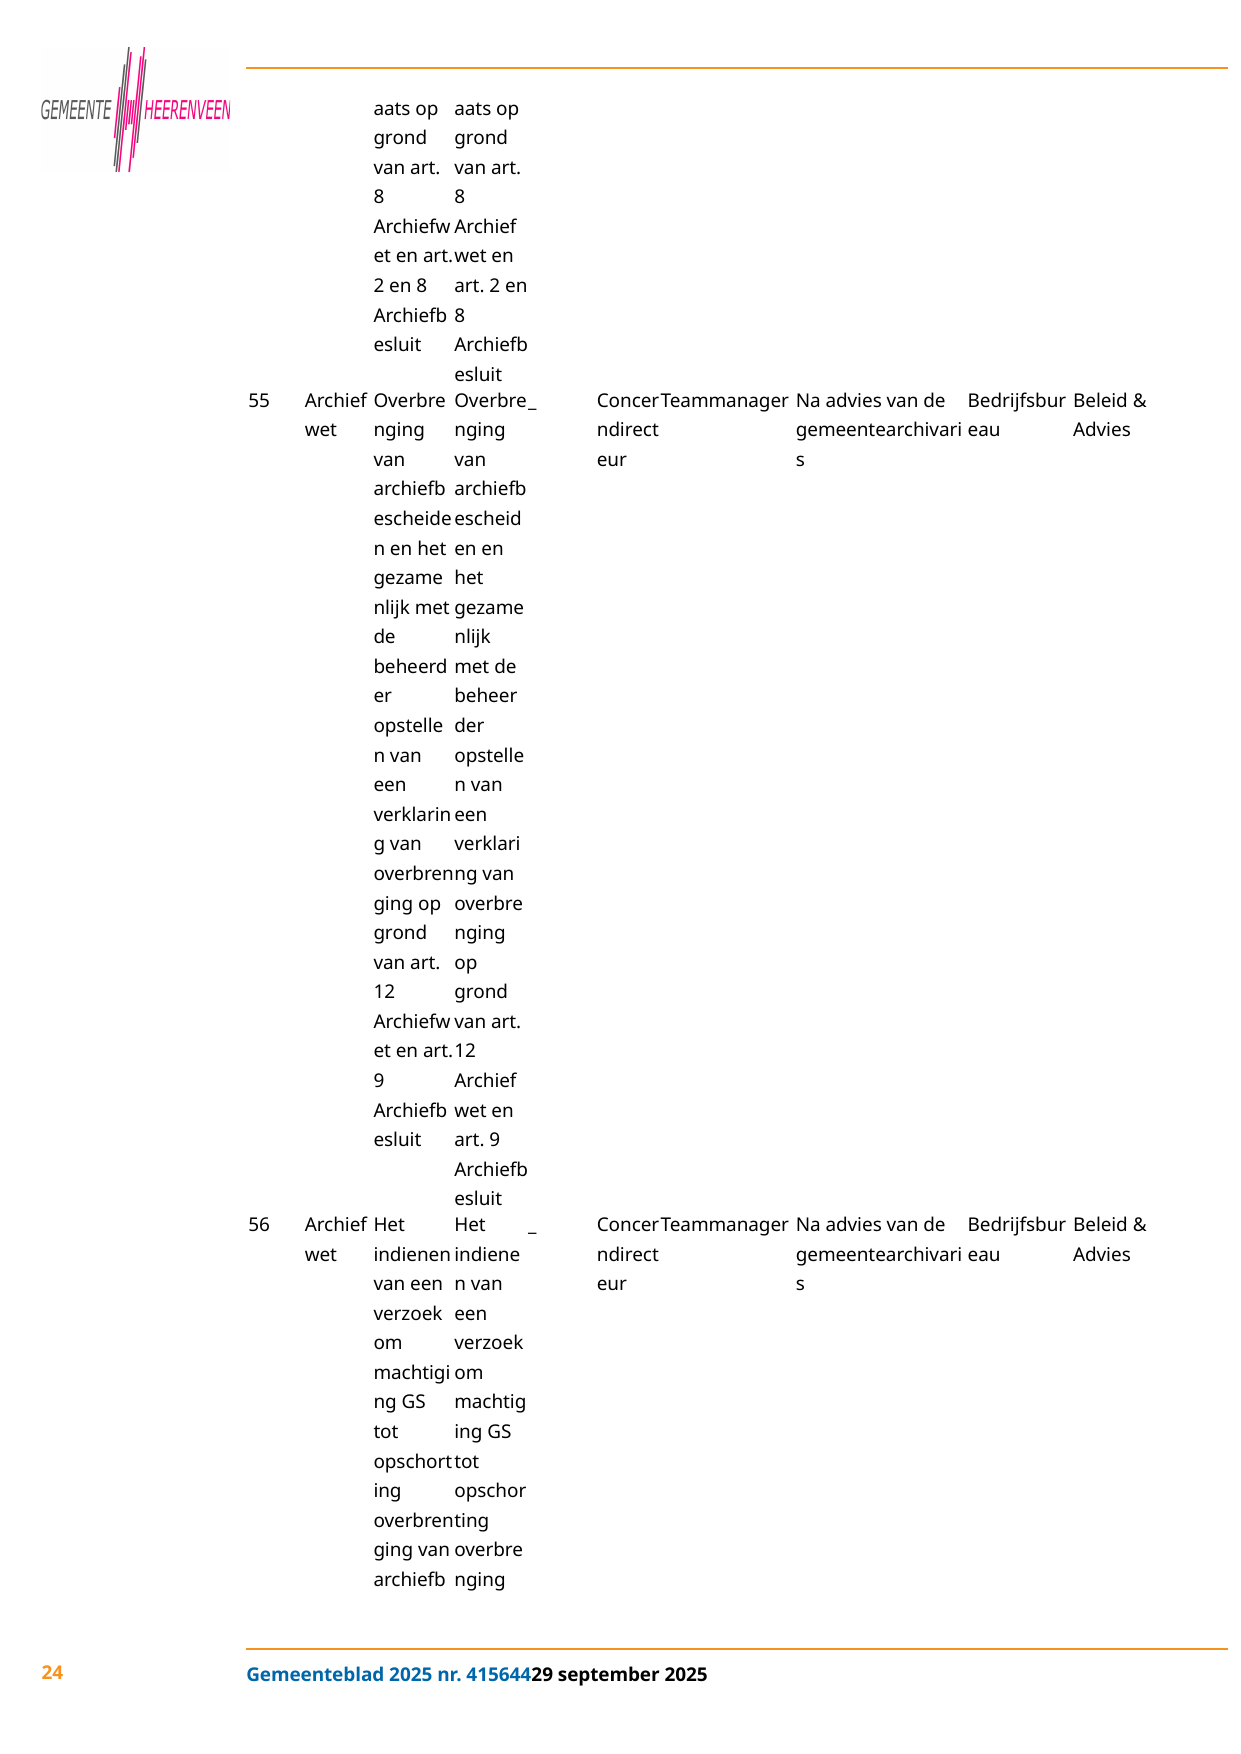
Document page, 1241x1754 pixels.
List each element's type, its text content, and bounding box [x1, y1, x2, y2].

table_cell [248, 95, 304, 387]
table_cell [968, 95, 1073, 387]
table_cell _ [528, 1211, 597, 1592]
table_cell Concerndirecteur [597, 387, 660, 1211]
table_cell [796, 95, 967, 387]
table_cell Bedrijfsbureau [968, 1211, 1073, 1592]
table_cell Archiefwet [305, 387, 373, 1211]
table_cell Beleid & Advies [1073, 387, 1152, 1211]
table_cell [597, 95, 660, 387]
table_cell aats op grond van art. 8 Archiefwet en art. 2 en 8 Archiefbesluit [454, 95, 528, 387]
table_cell Bedrijfsbureau [968, 387, 1073, 1211]
table_cell Na advies van de gemeentearchivaris [796, 1211, 967, 1592]
table_cell [305, 95, 373, 387]
table_cell Teammanager [660, 387, 796, 1211]
table_cell 56 [248, 1211, 304, 1592]
table_cell [1073, 95, 1152, 387]
table_cell 55 [248, 387, 304, 1211]
table_cell _ [528, 387, 597, 1211]
table_cell aats op grond van art. 8 Archiefwet en art. 2 en 8 Archiefbesluit [373, 95, 454, 387]
table_cell Het indienen van een verzoek om machtiging GS tot opschorting overbrenging van archiefb [373, 1211, 454, 1592]
table_cell [660, 95, 796, 387]
table_cell Teammanager [660, 1211, 796, 1592]
table_cell Overbrenging van archiefbescheiden en het gezamenlijk met de beheerder opstellen van een verklaring van overbrenging op grond van art. 12 Archiefwet en art. 9 Archiefbesluit [454, 387, 528, 1211]
table_cell Concerndirecteur [597, 1211, 660, 1592]
table_cell Het indienen van een verzoek om machtiging GS tot opschorting overbrenging [454, 1211, 528, 1592]
picture [41, 47, 231, 172]
table_cell Overbrenging van archiefbescheiden en het gezamenlijk met de beheerder opstellen van een verklaring van overbrenging op grond van art. 12 Archiefwet en art. 9 Archiefbesluit [373, 387, 454, 1211]
table_cell Beleid & Advies [1073, 1211, 1152, 1592]
table_cell Na advies van de gemeentearchivaris [796, 387, 967, 1211]
table_cell [528, 95, 597, 387]
table_cell Archiefwet [305, 1211, 373, 1592]
